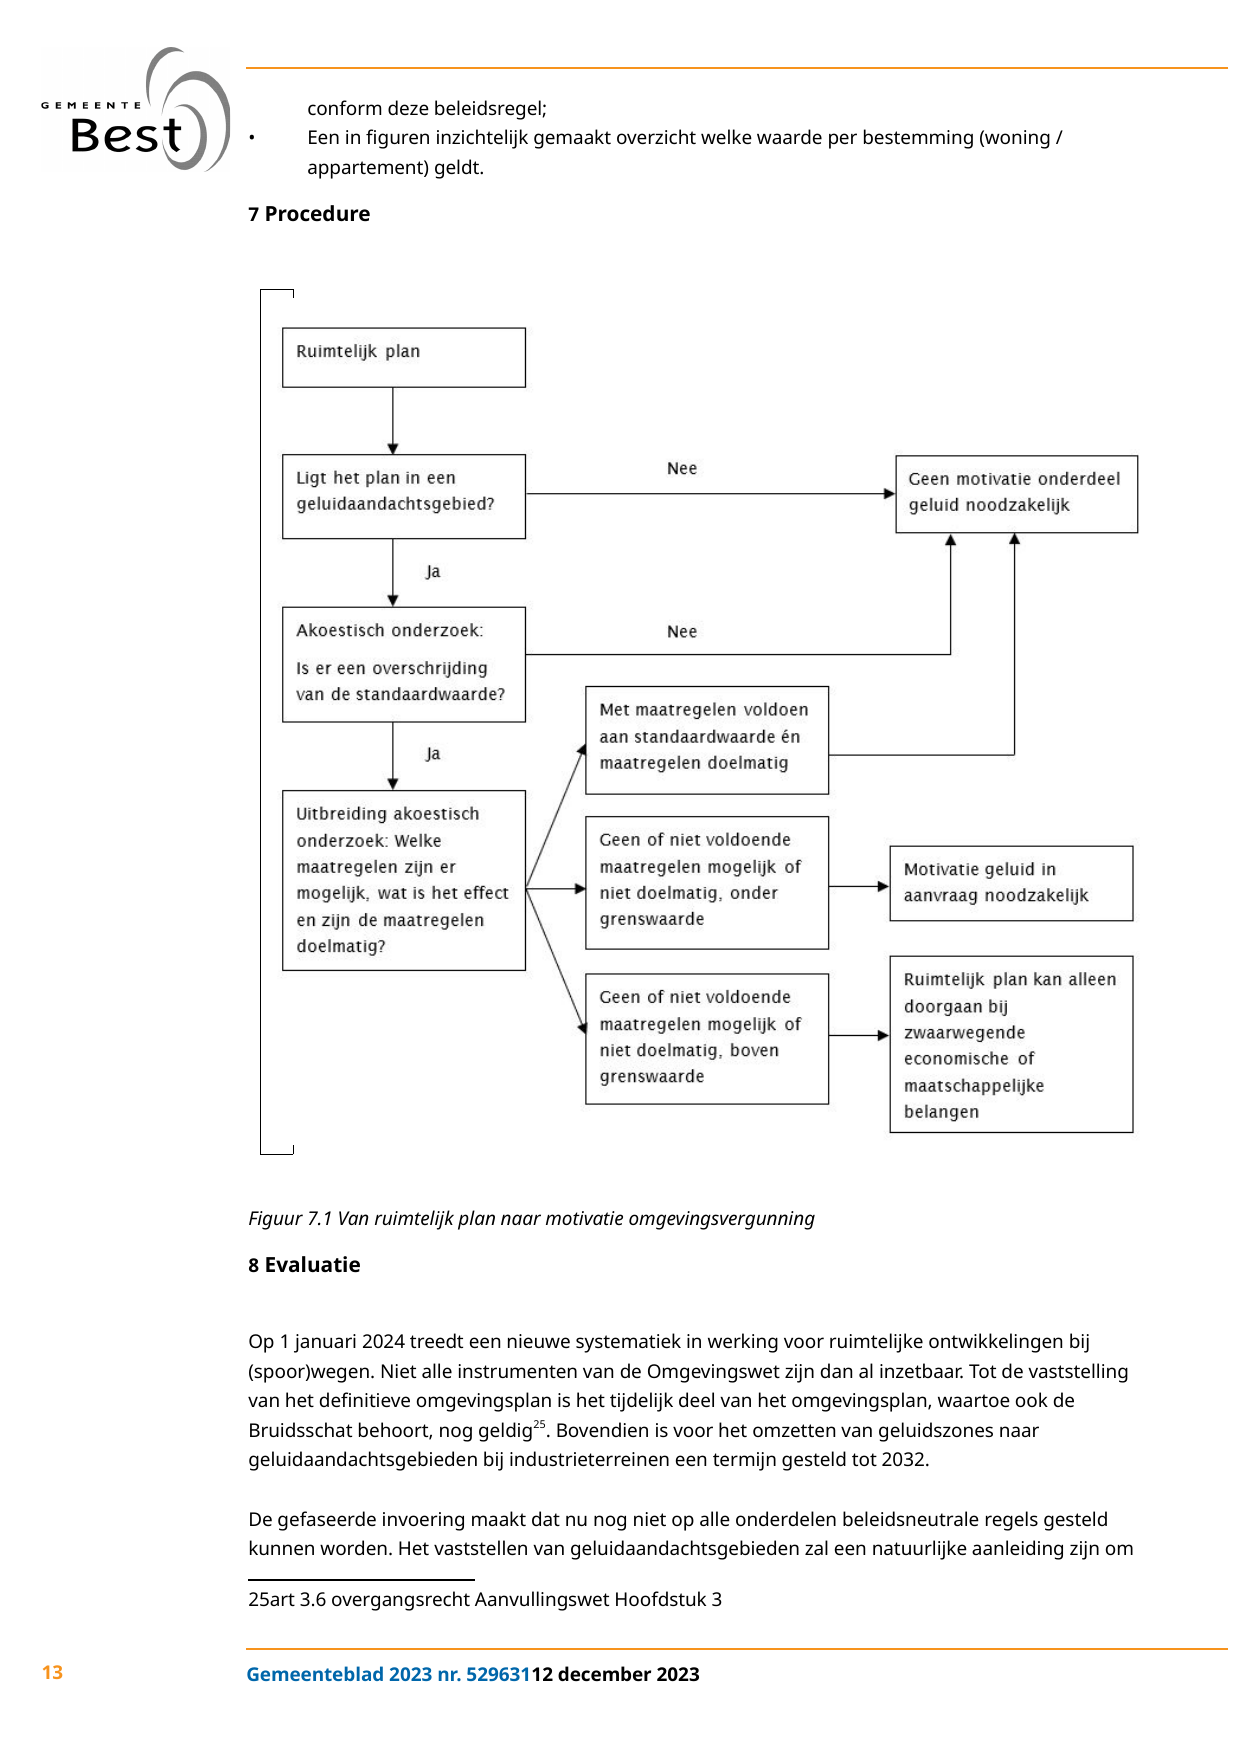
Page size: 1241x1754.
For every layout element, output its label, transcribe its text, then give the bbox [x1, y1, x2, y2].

list Een in figuren inzichtelijk gemaakt overzicht welke waarde per bestemming (woning / appartement) geldt. [248, 124, 1152, 180]
list conform deze beleidsregel; [248, 95, 1152, 121]
text Op 1 januari 2024 treedt een nieuwe systematiek in werking voor ruimtelijke ontwikkelingen bij (spoor)wegen. Niet alle instrumenten van de Omgevingswet zijn dan al inzetbaar. Tot de vaststelling van het definitieve omgevingsplan is het tijdelijk deel van het omgevingsplan, waartoe ook de Bruidsschat behoort, nog geldig. Bovendien is voor het omzetten van geluidszones naar geluidaandachtsgebieden bij industrieterreinen een termijn gesteld tot 2032. [248, 1328, 1152, 1472]
picture [41, 47, 231, 172]
text De gefaseerde invoering maakt dat nu nog niet op alle onderdelen beleidsneutrale regels gesteld kunnen worden. Het vaststellen van geluidaandachtsgebieden zal een natuurlijke aanleiding zijn om [248, 1506, 1152, 1561]
text 7 Procedure [248, 199, 1152, 228]
text art 3.6 overgangsrecht Aanvullingswet Hoofdstuk 3 [248, 1586, 1152, 1612]
picture [268, 298, 1155, 1145]
text 8 Evaluatie [248, 1251, 1152, 1279]
text Figuur 7.1 Van ruimtelijk plan naar motivatie omgevingsvergunning [248, 1205, 1152, 1231]
